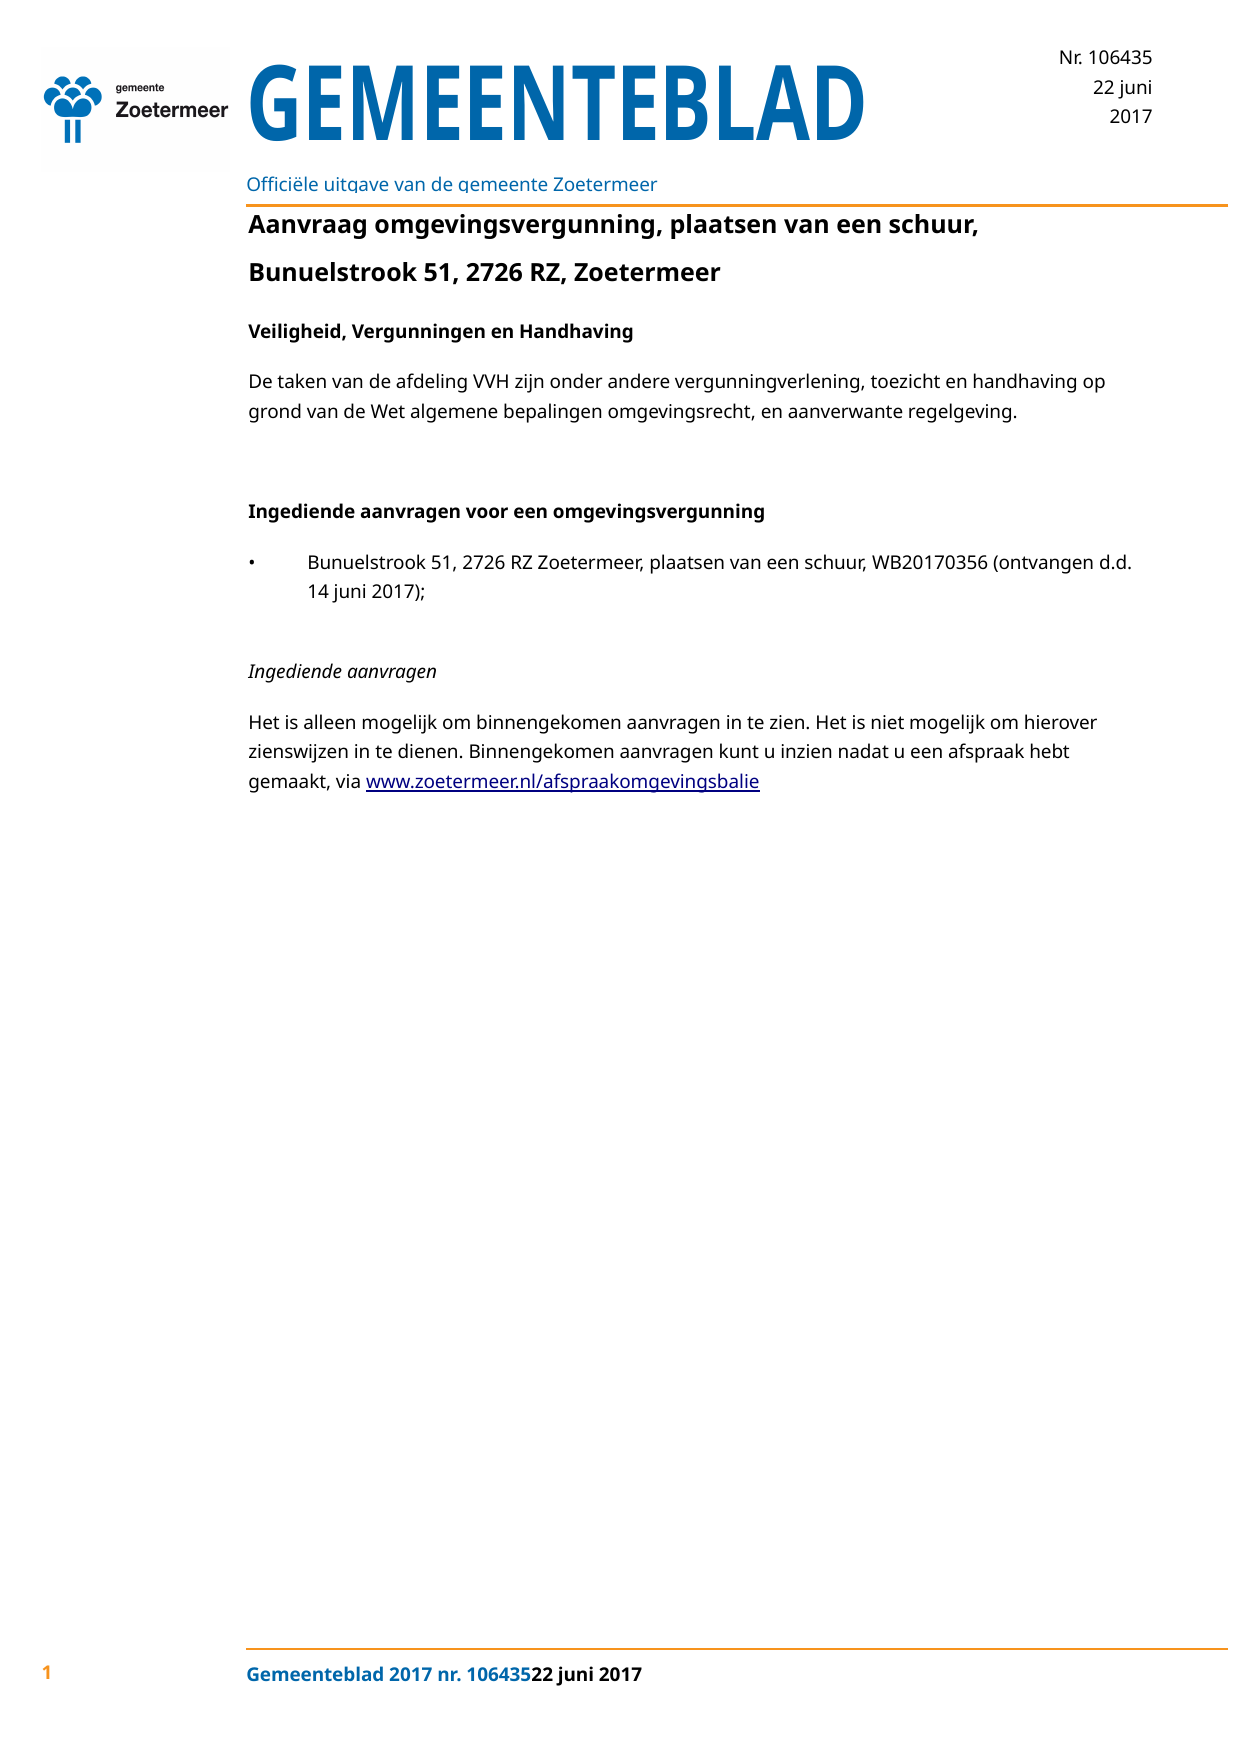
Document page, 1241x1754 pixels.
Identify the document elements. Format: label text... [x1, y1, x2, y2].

list Bunuelstrook 51, 2726 RZ Zoetermeer, plaatsen van een schuur, WB20170356 (ontvangen d.d. 14 juni 2017); [248, 549, 1152, 604]
text Ingediende aanvragen [248, 659, 1152, 684]
text Het is alleen mogelijk om binnengekomen aanvragen in te zien. Het is niet mogelijk om hierover zienswijzen in te dienen. Binnengekomen aanvragen kunt u inzien nadat u een afspraak hebt gemaakt, via www.zoetermeer.nl/afspraakomgevingsbalie [248, 709, 1152, 794]
text Ingediende aanvragen voor een omgevingsvergunning [248, 499, 1152, 524]
text Aanvraag omgevingsvergunning, plaatsen van een schuur, Bunuelstrook 51, 2726 RZ, Zoetermeer [248, 207, 1152, 288]
text Veiligheid, Vergunningen en Handhaving [248, 318, 1152, 344]
text De taken van de afdeling VVH zijn onder andere vergunningverlening, toezicht en handhaving op grond van de Wet algemene bepalingen omgevingsrecht, en aanverwante regelgeving. [248, 368, 1152, 424]
picture [41, 47, 231, 172]
